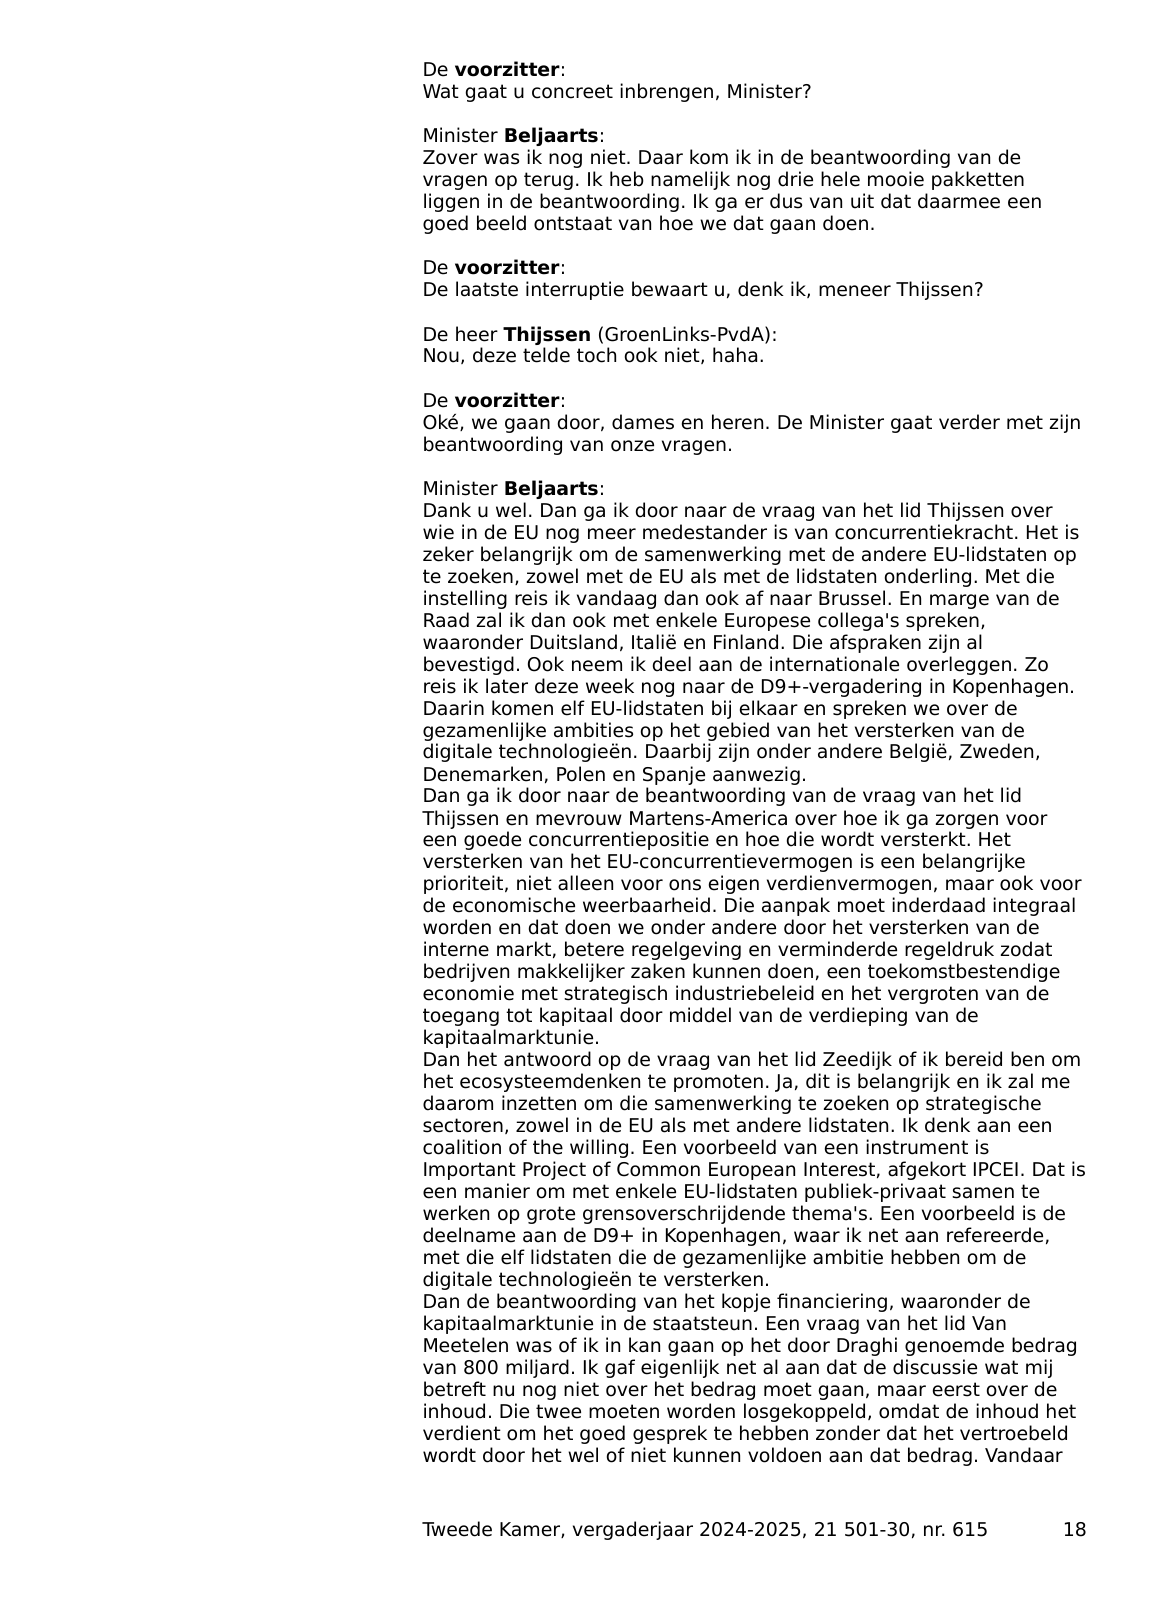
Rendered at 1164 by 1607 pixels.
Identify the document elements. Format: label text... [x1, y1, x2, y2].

text De laatste interruptie bewaart u, denk ik, meneer Thijssen? [422, 279, 1087, 301]
text Dan het antwoord op de vraag van het lid Zeedijk of ik bereid ben om het ecosysteemdenken te promoten. Ja, dit is belangrijk en ik zal me daarom inzetten om die samenwerking te zoeken op strategische sectoren, zowel in de EU als met andere lidstaten. Ik denk aan een coalition of the willing. Een voorbeeld van een instrument is Important Project of Common European Interest, afgekort IPCEI. Dat is een manier om met enkele EU-lidstaten publiek-privaat samen te werken op grote grensoverschrijdende thema's. Een voorbeeld is de deelname aan de D9+ in Kopenhagen, waar ik net aan refereerde, met die elf lidstaten die de gezamenlijke ambitie hebben om de digitale technologieën te versterken. [422, 1049, 1087, 1291]
text Wat gaat u concreet inbrengen, Minister? [422, 81, 1087, 103]
text De voorzitter: [422, 59, 1087, 81]
text Dan ga ik door naar de beantwoording van de vraag van het lid Thijssen en mevrouw Martens-America over hoe ik ga zorgen voor een goede concurrentiepositie en hoe die wordt versterkt. Het versterken van het EU-concurrentievermogen is een belangrijke prioriteit, niet alleen voor ons eigen verdienvermogen, maar ook voor de economische weerbaarheid. Die aanpak moet inderdaad integraal worden en dat doen we onder andere door het versterken van de interne markt, betere regelgeving en verminderde regeldruk zodat bedrijven makkelijker zaken kunnen doen, een toekomstbestendige economie met strategisch industriebeleid en het vergroten van de toegang tot kapitaal door middel van de verdieping van de kapitaalmarktunie. [422, 785, 1087, 1049]
text Minister Beljaarts: [422, 125, 1087, 147]
text De voorzitter: [422, 389, 1087, 412]
text Dank u wel. Dan ga ik door naar de vraag van het lid Thijssen over wie in de EU nog meer medestander is van concurrentiekracht. Het is zeker belangrijk om de samenwerking met de andere EU-lidstaten op te zoeken, zowel met de EU als met de lidstaten onderling. Met die instelling reis ik vandaag dan ook af naar Brussel. En marge van de Raad zal ik dan ook met enkele Europese collega's spreken, waaronder Duitsland, Italië en Finland. Die afspraken zijn al bevestigd. Ook neem ik deel aan de internationale overleggen. Zo reis ik later deze week nog naar de D9+-vergadering in Kopenhagen. Daarin komen elf EU-lidstaten bij elkaar en spreken we over de gezamenlijke ambities op het gebied van het versterken van de digitale technologieën. Daarbij zijn onder andere België, Zweden, Denemarken, Polen en Spanje aanwezig. [422, 500, 1087, 785]
text Dan de beantwoording van het kopje financiering, waaronder de kapitaalmarktunie in de staatsteun. Een vraag van het lid Van Meetelen was of ik in kan gaan op het door Draghi genoemde bedrag van 800 miljard. Ik gaf eigenlijk net al aan dat de discussie wat mij betreft nu nog niet over het bedrag moet gaan, maar eerst over de inhoud. Die twee moeten worden losgekoppeld, omdat de inhoud het verdient om het goed gesprek te hebben zonder dat het vertroebeld wordt door het wel of niet kunnen voldoen aan dat bedrag. Vandaar [422, 1291, 1087, 1467]
text Minister Beljaarts: [422, 478, 1087, 500]
text Zover was ik nog niet. Daar kom ik in de beantwoording van de vragen op terug. Ik heb namelijk nog drie hele mooie pakketten liggen in de beantwoording. Ik ga er dus van uit dat daarmee een goed beeld ontstaat van hoe we dat gaan doen. [422, 147, 1087, 235]
text Oké, we gaan door, dames en heren. De Minister gaat verder met zijn beantwoording van onze vragen. [422, 412, 1087, 456]
text De heer Thijssen (GroenLinks-PvdA): [422, 323, 1087, 345]
text Nou, deze telde toch ook niet, haha. [422, 345, 1087, 367]
text De voorzitter: [422, 257, 1087, 279]
